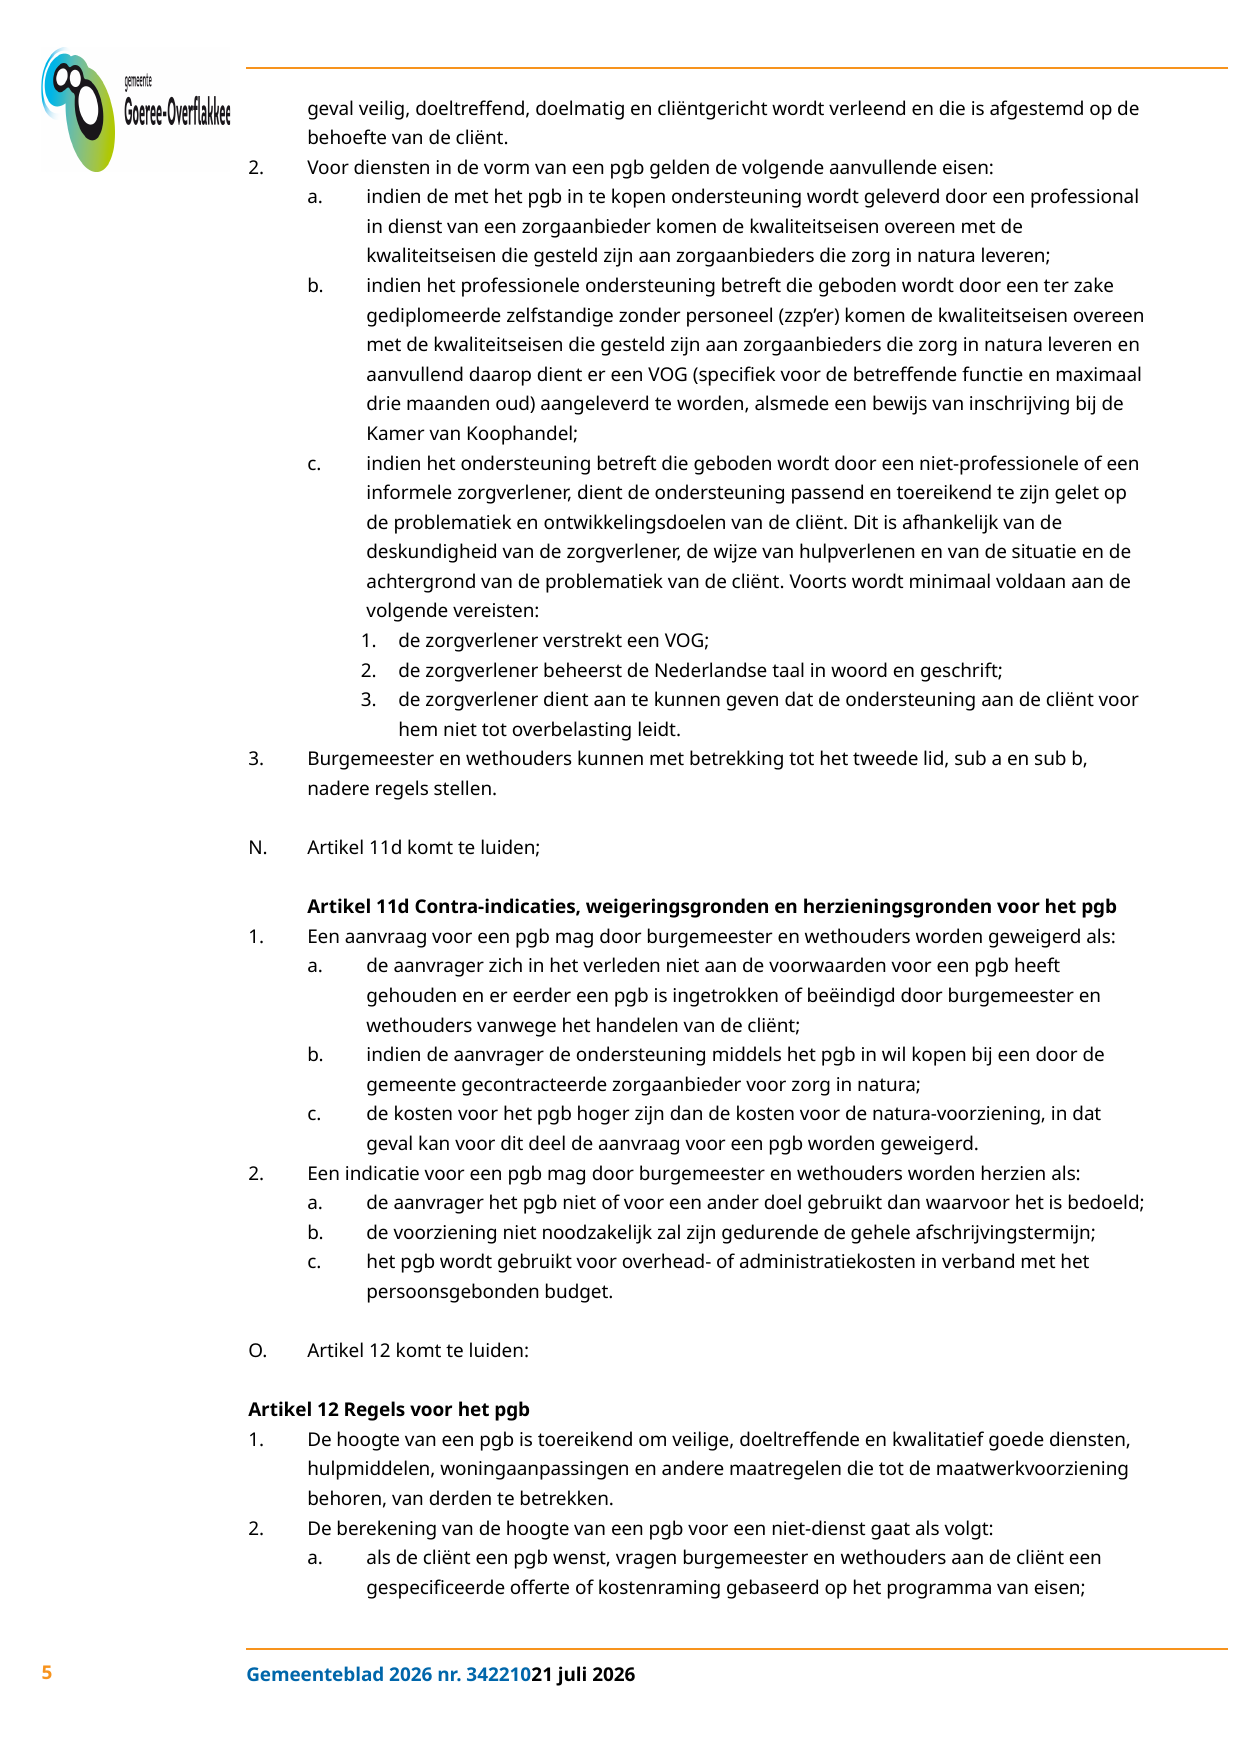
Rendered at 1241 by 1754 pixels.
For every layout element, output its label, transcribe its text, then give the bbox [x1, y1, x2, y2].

list geval veilig, doeltreffend, doelmatig en cliëntgericht wordt verleend en die is afgestemd op de behoefte van de cliënt. [248, 95, 1152, 150]
list indien het professionele ondersteuning betreft die geboden wordt door een ter zake gediplomeerde zelfstandige zonder personeel (zzp’er) komen de kwaliteitseisen overeen met de kwaliteitseisen die gesteld zijn aan zorgaanbieders die zorg in natura leveren en aanvullend daarop dient er een VOG (specifiek voor de betreffende functie en maximaal drie maanden oud) aangeleverd te worden, alsmede een bewijs van inschrijving bij de Kamer van Koophandel; [307, 272, 1152, 446]
list Artikel 12 komt te luiden: [248, 1337, 1152, 1363]
list de zorgverlener dient aan te kunnen geven dat de ondersteuning aan de cliënt voor hem niet tot overbelasting leidt. [361, 686, 1152, 742]
text Artikel 12 Regels voor het pgb [248, 1396, 1152, 1422]
list de aanvrager het pgb niet of voor een ander doel gebruikt dan waarvoor het is bedoeld; [307, 1189, 1152, 1215]
list De hoogte van een pgb is toereikend om veilige, doeltreffende en kwalitatief goede diensten, hulpmiddelen, woningaanpassingen en andere maatregelen die tot de maatwerkvoorziening behoren, van derden te betrekken. [248, 1426, 1152, 1511]
list Een aanvraag voor een pgb mag door burgemeester en wethouders worden geweigerd als: [248, 923, 1152, 949]
list de zorgverlener verstrekt een VOG; [361, 627, 1152, 653]
list Burgemeester en wethouders kunnen met betrekking tot het tweede lid, sub a en sub b, nadere regels stellen. [248, 746, 1152, 801]
list de voorziening niet noodzakelijk zal zijn gedurende de gehele afschrijvingstermijn; [307, 1219, 1152, 1245]
list Artikel 11d komt te luiden; [248, 834, 1152, 860]
list indien het ondersteuning betreft die geboden wordt door een niet-professionele of een informele zorgverlener, dient de ondersteuning passend en toereikend te zijn gelet op de problematiek en ontwikkelingsdoelen van de cliënt. Dit is afhankelijk van de deskundigheid van de zorgverlener, de wijze van hulpverlenen en van de situatie en de achtergrond van de problematiek van de cliënt. Voorts wordt minimaal voldaan aan de volgende vereisten: [307, 450, 1152, 623]
list indien de met het pgb in te kopen ondersteuning wordt geleverd door een professional in dienst van een zorgaanbieder komen de kwaliteitseisen overeen met de kwaliteitseisen die gesteld zijn aan zorgaanbieders die zorg in natura leveren; [307, 183, 1152, 268]
list de kosten voor het pgb hoger zijn dan de kosten voor de natura-voorziening, in dat geval kan voor dit deel de aanvraag voor een pgb worden geweigerd. [307, 1101, 1152, 1156]
list de zorgverlener beheerst de Nederlandse taal in woord en geschrift; [361, 657, 1152, 683]
list De berekening van de hoogte van een pgb voor een niet-dienst gaat als volgt: [248, 1515, 1152, 1541]
list Voor diensten in de vorm van een pgb gelden de volgende aanvullende eisen: [248, 154, 1152, 180]
list Een indicatie voor een pgb mag door burgemeester en wethouders worden herzien als: [248, 1160, 1152, 1186]
picture [41, 47, 231, 172]
list indien de aanvrager de ondersteuning middels het pgb in wil kopen bij een door de gemeente gecontracteerde zorgaanbieder voor zorg in natura; [307, 1041, 1152, 1097]
list Artikel 11d Contra-indicaties, weigeringsgronden en herzieningsgronden voor het pgb [248, 893, 1152, 919]
list als de cliënt een pgb wenst, vragen burgemeester en wethouders aan de cliënt een gespecificeerde offerte of kostenraming gebaseerd op het programma van eisen; [307, 1544, 1152, 1600]
list de aanvrager zich in het verleden niet aan de voorwaarden voor een pgb heeft gehouden en er eerder een pgb is ingetrokken of beëindigd door burgemeester en wethouders vanwege het handelen van de cliënt; [307, 953, 1152, 1038]
list het pgb wordt gebruikt voor overhead- of administratiekosten in verband met het persoonsgebonden budget. [307, 1248, 1152, 1304]
